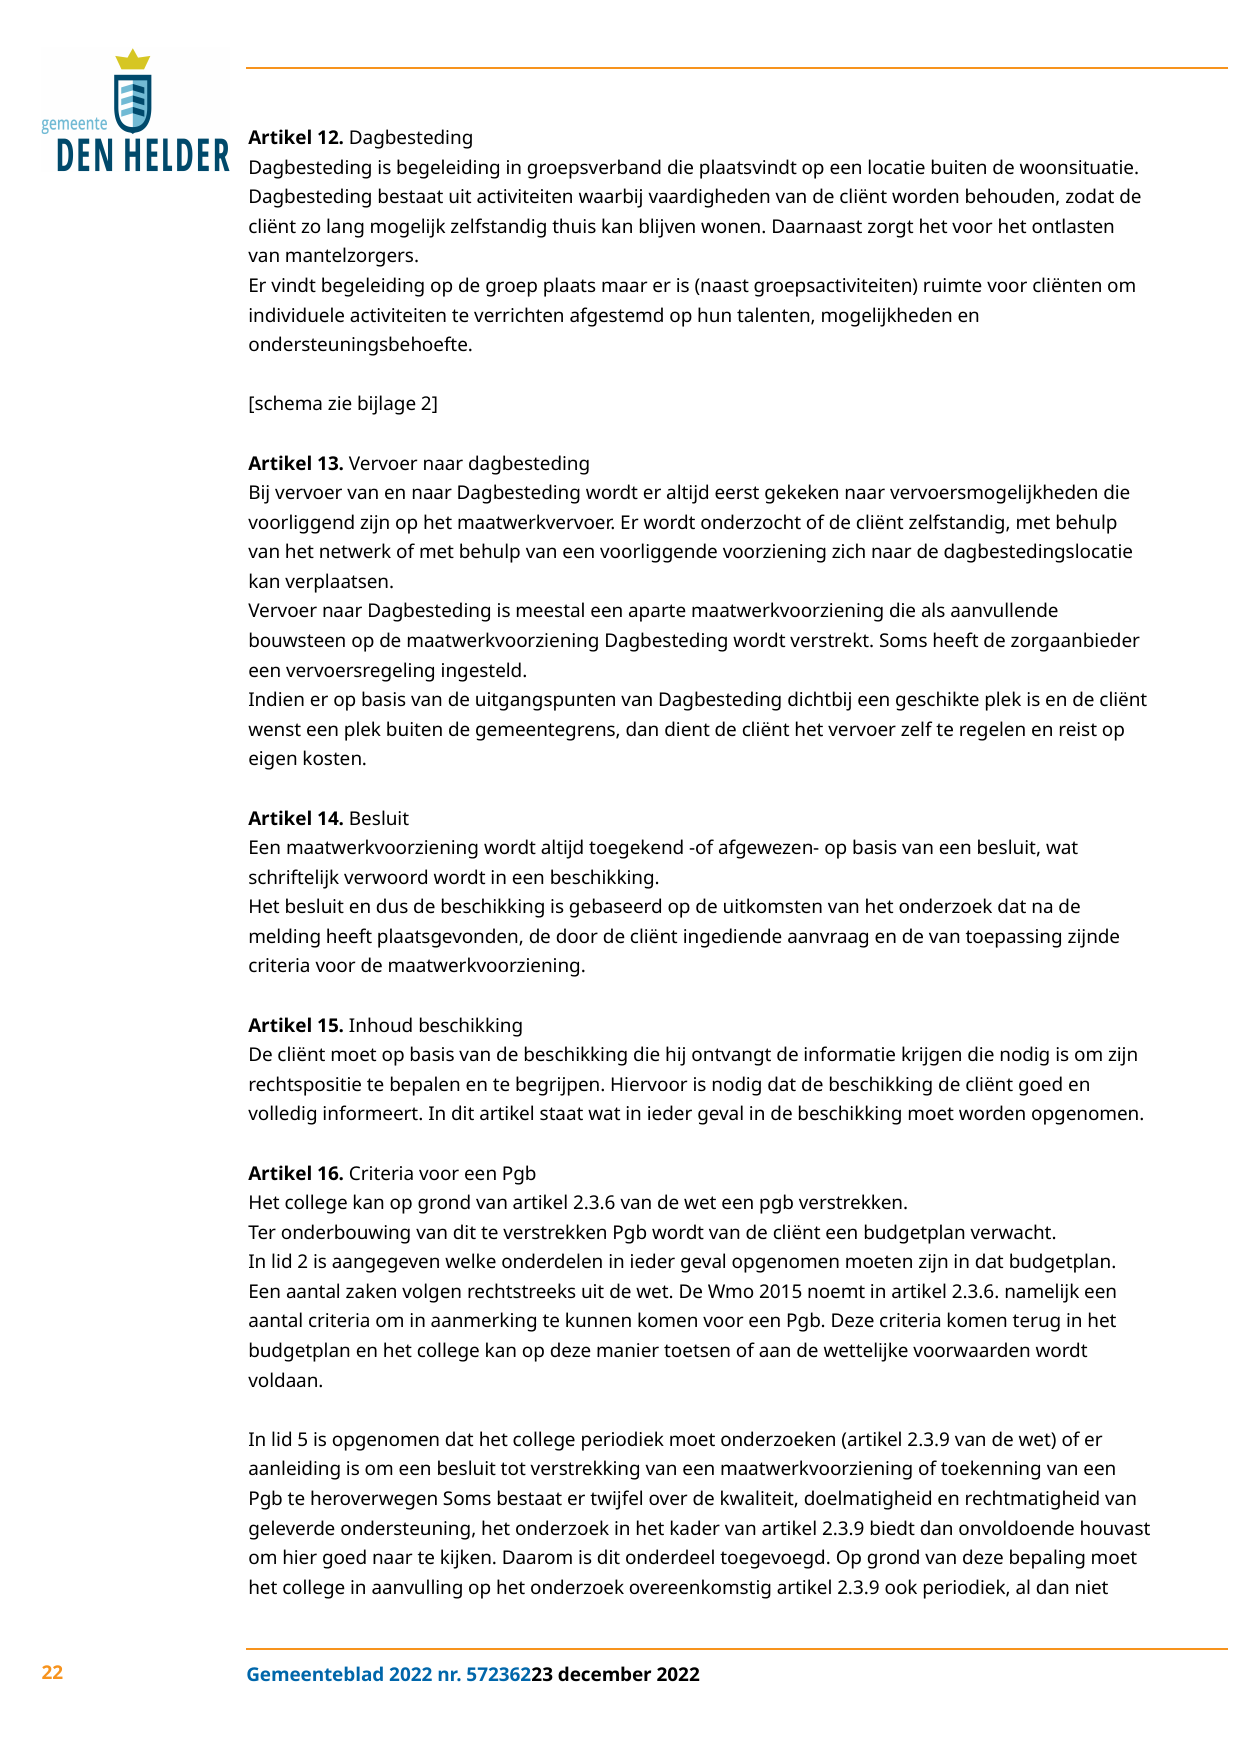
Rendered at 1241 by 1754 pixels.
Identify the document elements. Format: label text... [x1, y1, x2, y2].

text Artikel 14. Besluit [248, 805, 1152, 831]
text De cliënt moet op basis van de beschikking die hij ontvangt de informatie krijgen die nodig is om zijn rechtspositie te bepalen en te begrijpen. Hiervoor is nodig dat de beschikking de cliënt goed en volledig informeert. In dit artikel staat wat in ieder geval in de beschikking moet worden opgenomen. [248, 1041, 1152, 1126]
picture [130, 157, 135, 172]
picture [63, 144, 68, 165]
picture [182, 144, 187, 165]
text In lid 5 is opgenomen dat het college periodiek moet onderzoeken (artikel 2.3.9 van de wet) of er aanleiding is om een besluit tot verstrekking van een maatwerkvoorziening of toekenning van een Pgb te heroverwegen Soms bestaat er twijfel over de kwaliteit, doelmatigheid en rechtmatigheid van geleverde ondersteuning, het onderzoek in het kader van artikel 2.3.9 biedt dan onvoldoende houvast om hier goed naar te kijken. Daarom is dit onderdeel toegevoegd. Op grond van deze bepaling moet het college in aanvulling op het onderzoek overeenkomstig artikel 2.3.9 ook periodiek, al dan niet [248, 1426, 1152, 1600]
text Een maatwerkvoorziening wordt altijd toegekend -of afgewezen- op basis van een besluit, wat schriftelijk verwoord wordt in een beschikking. [248, 834, 1152, 890]
text Artikel 16. Criteria voor een Pgb [248, 1160, 1152, 1186]
text Artikel 12. Dagbesteding [248, 124, 1152, 150]
text Het besluit en dus de beschikking is gebaseerd op de uitkomsten van het onderzoek dat na de melding heeft plaatsgevonden, de door de cliënt ingediende aanvraag en de van toepassing zijnde criteria voor de maatwerkvoorziening. [248, 893, 1152, 978]
text Artikel 15. Inhoud beschikking [248, 1012, 1152, 1038]
text Er vindt begeleiding op de groep plaats maar er is (naast groepsactiviteiten) ruimte voor cliënten om individuele activiteiten te verrichten afgestemd op hun talenten, mogelijkheden en ondersteuningsbehoefte. [248, 272, 1152, 357]
text In lid 2 is aangegeven welke onderdelen in ieder geval opgenomen moeten zijn in dat budgetplan. Een aantal zaken volgen rechtstreeks uit de wet. De Wmo 2015 noemt in artikel 2.3.6. namelijk een aantal criteria om in aanmerking te kunnen komen voor een Pgb. Deze criteria komen terug in het budgetplan en het college kan op deze manier toetsen of aan de wettelijke voorwaarden wordt voldaan. [248, 1248, 1152, 1393]
picture [220, 160, 224, 172]
text Indien er op basis van de uitgangspunten van Dagbesteding dichtbij een geschikte plek is en de cliënt wenst een plek buiten de gemeentegrens, dan dient de cliënt het vervoer zelf te regelen en reist op eigen kosten. [248, 686, 1152, 771]
text Bij vervoer van en naar Dagbesteding wordt er altijd eerst gekeken naar vervoersmogelijkheden die voorliggend zijn op het maatwerkvervoer. Er wordt onderzocht of de cliënt zelfstandig, met behulp van het netwerk of met behulp van een voorliggende voorziening zich naar de dagbestedingslocatie kan verplaatsen. [248, 479, 1152, 594]
text Dagbesteding is begeleiding in groepsverband die plaatsvindt op een locatie buiten de woonsituatie. Dagbesteding bestaat uit activiteiten waarbij vaardigheden van de cliënt worden behouden, zodat de cliënt zo lang mogelijk zelfstandig thuis kan blijven wonen. Daarnaast zorgt het voor het ontlasten van mantelzorgers. [248, 154, 1152, 268]
picture [100, 154, 106, 172]
text [schema zie bijlage 2] [248, 391, 1152, 416]
text Het college kan op grond van artikel 2.3.6 van de wet een pgb verstrekken. [248, 1189, 1152, 1215]
text Ter onderbouwing van dit te verstrekken Pgb wordt van de cliënt een budgetplan verwacht. [248, 1219, 1152, 1245]
picture [41, 47, 231, 172]
text Artikel 13. Vervoer naar dagbesteding [248, 450, 1152, 476]
text Vervoer naar Dagbesteding is meestal een aparte maatwerkvoorziening die als aanvullende bouwsteen op de maatwerkvoorziening Dagbesteding wordt verstrekt. Soms heeft de zorgaanbieder een vervoersregeling ingesteld. [248, 598, 1152, 683]
